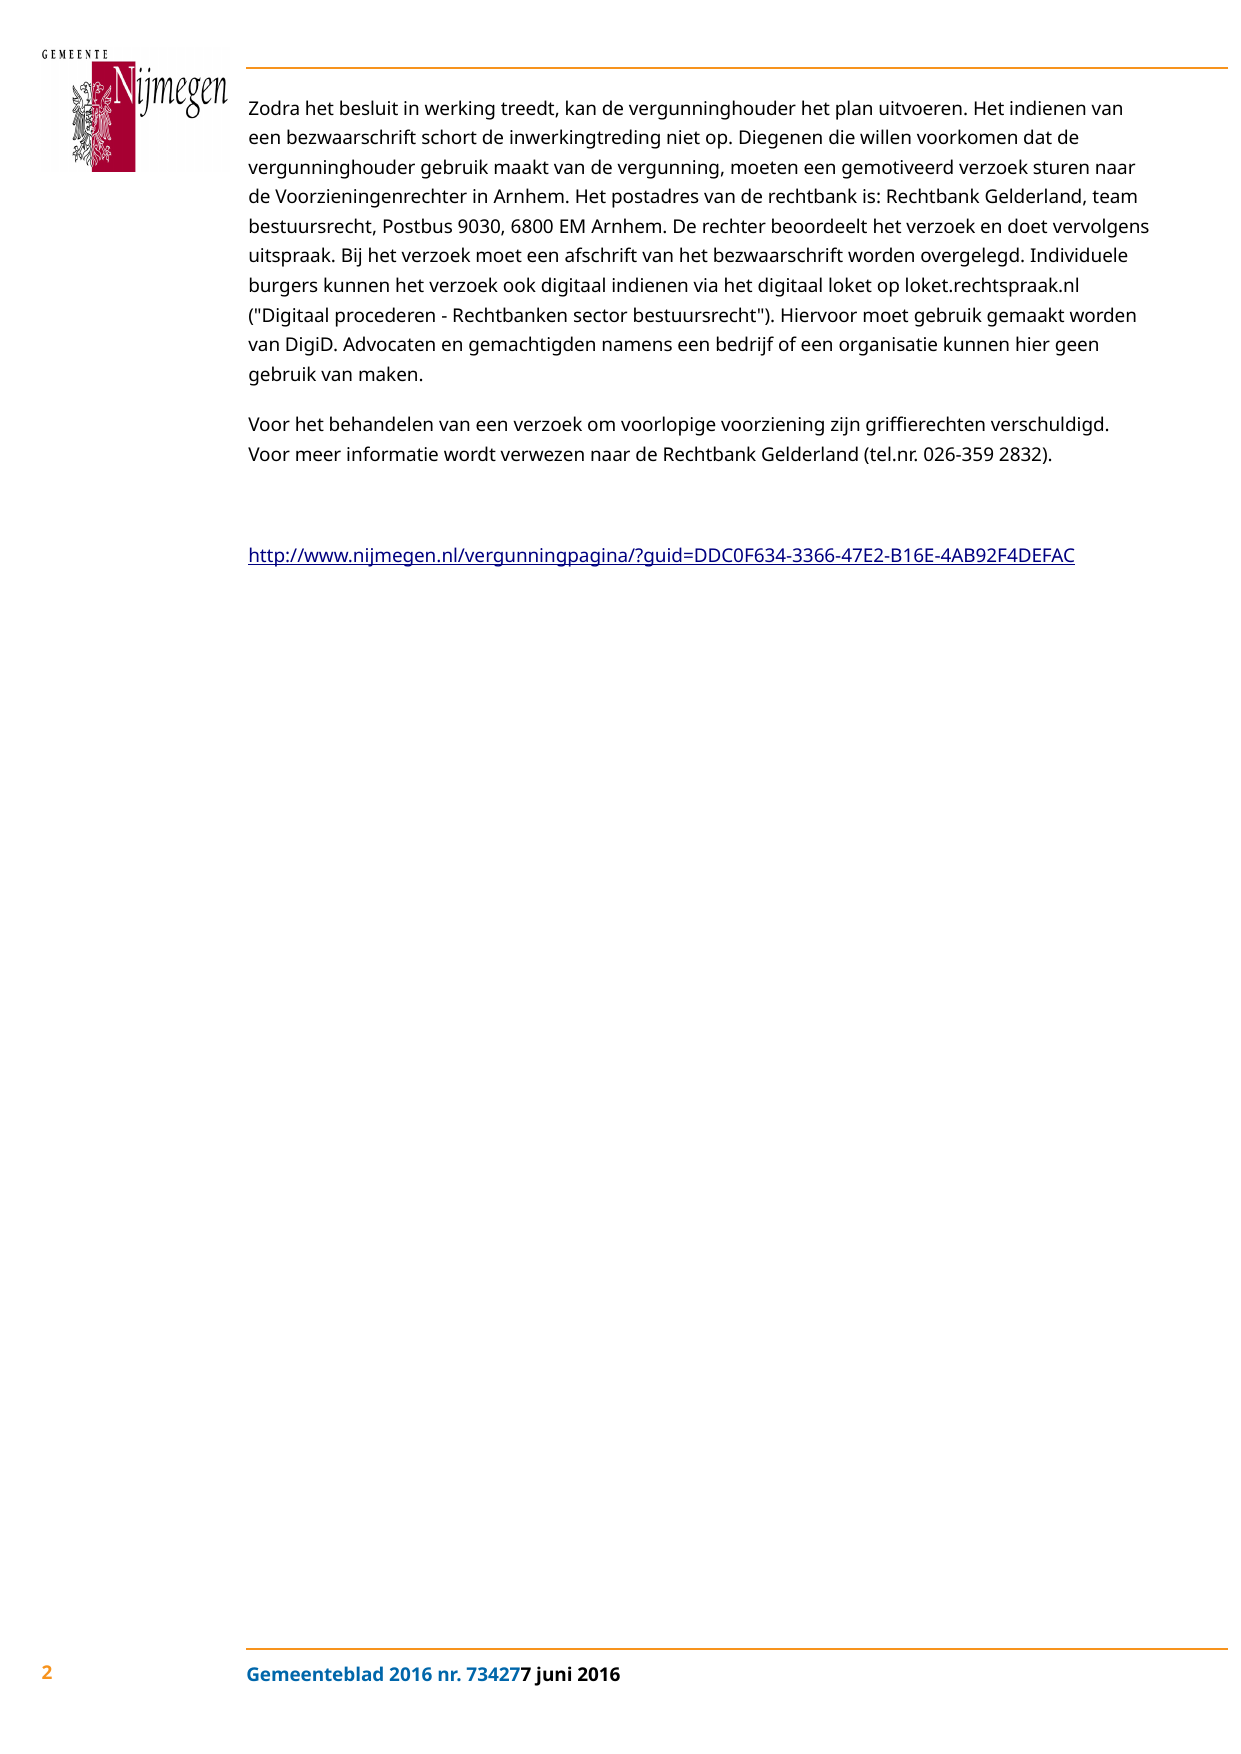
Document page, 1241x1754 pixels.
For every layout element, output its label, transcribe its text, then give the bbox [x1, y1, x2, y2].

text http://www.nijmegen.nl/vergunningpagina/?guid=DDC0F634-3366-47E2-B16E-4AB92F4DEFAC [248, 542, 1152, 568]
text Voor het behandelen van een verzoek om voorlopige voorziening zijn griffierechten verschuldigd. Voor meer informatie wordt verwezen naar de Rechtbank Gelderland (tel.nr. 026-359 2832). [248, 411, 1152, 467]
picture [41, 47, 231, 172]
text Zodra het besluit in werking treedt, kan de vergunninghouder het plan uitvoeren. Het indienen van een bezwaarschrift schort de inwerkingtreding niet op. Diegenen die willen voorkomen dat de vergunninghouder gebruik maakt van de vergunning, moeten een gemotiveerd verzoek sturen naar de Voorzieningenrechter in Arnhem. Het postadres van de rechtbank is: Rechtbank Gelderland, team bestuursrecht, Postbus 9030, 6800 EM Arnhem. De rechter beoordeelt het verzoek en doet vervolgens uitspraak. Bij het verzoek moet een afschrift van het bezwaarschrift worden overgelegd. Individuele burgers kunnen het verzoek ook digitaal indienen via het digitaal loket op loket.rechtspraak.nl ("Digitaal procederen - Rechtbanken sector bestuursrecht"). Hiervoor moet gebruik gemaakt worden van DigiD. Advocaten en gemachtigden namens een bedrijf of een organisatie kunnen hier geen gebruik van maken. [248, 95, 1152, 387]
